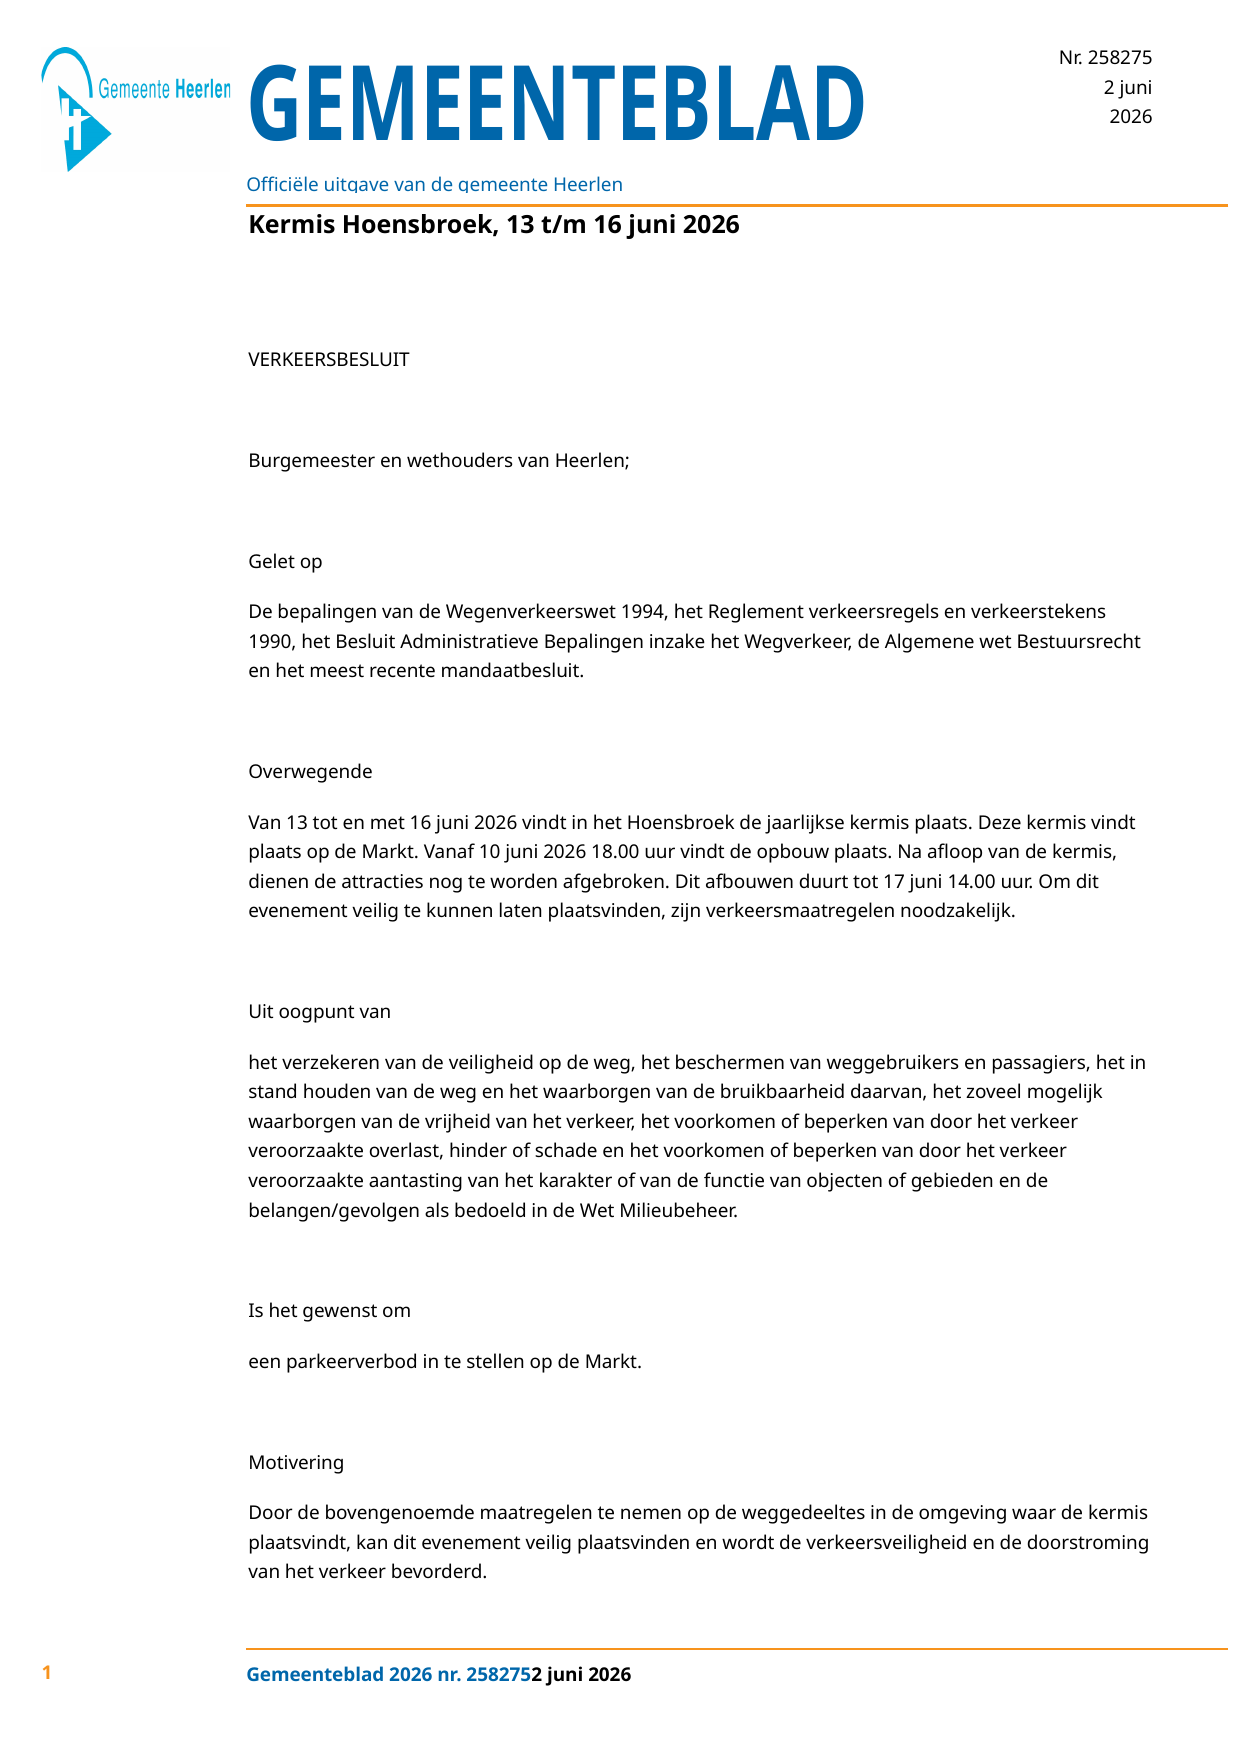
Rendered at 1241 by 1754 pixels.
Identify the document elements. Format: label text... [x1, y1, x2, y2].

picture [41, 47, 231, 172]
picture [41, 47, 59, 70]
text Door de bovengenoemde maatregelen te nemen op de weggedeeltes in de omgeving waar de kermis plaatsvindt, kan dit evenement veilig plaatsvinden en wordt de verkeersveiligheid en de doorstroming van het verkeer bevorderd. [248, 1499, 1152, 1584]
text Motivering [248, 1449, 1152, 1475]
text Van 13 tot en met 16 juni 2026 vindt in het Hoensbroek de jaarlijkse kermis plaats. Deze kermis vindt plaats op de Markt. Vanaf 10 juni 2026 18.00 uur vindt de opbouw plaats. Na afloop van de kermis, dienen de attracties nog te worden afgebroken. Dit afbouwen duurt tot 17 juni 14.00 uur. Om dit evenement veilig te kunnen laten plaatsvinden, zijn verkeersmaatregelen noodzakelijk. [248, 809, 1152, 923]
text het verzekeren van de veiligheid op de weg, het beschermen van weggebruikers en passagiers, het in stand houden van de weg en het waarborgen van de bruikbaarheid daarvan, het zoveel mogelijk waarborgen van de vrijheid van het verkeer, het voorkomen of beperken van door het verkeer veroorzaakte overlast, hinder of schade en het voorkomen of beperken van door het verkeer veroorzaakte aantasting van het karakter of van de functie van objecten of gebieden en de belangen/gevolgen als bedoeld in de Wet Milieubeheer. [248, 1049, 1152, 1223]
text VERKEERSBESLUIT [248, 346, 1152, 372]
text Uit oogpunt van [248, 998, 1152, 1024]
text Kermis Hoensbroek, 13 t/m 16 juni 2026 [248, 207, 1152, 241]
text Is het gewenst om [248, 1298, 1152, 1323]
text Gelet op [248, 548, 1152, 574]
text Overwegende [248, 758, 1152, 784]
text Burgemeester en wethouders van Heerlen; [248, 447, 1152, 473]
text De bepalingen van de Wegenverkeerswet 1994, het Reglement verkeersregels en verkeerstekens 1990, het Besluit Administratieve Bepalingen inzake het Wegverkeer, de Algemene wet Bestuursrecht en het meest recente mandaatbesluit. [248, 598, 1152, 683]
text een parkeerverbod in te stellen op de Markt. [248, 1348, 1152, 1374]
